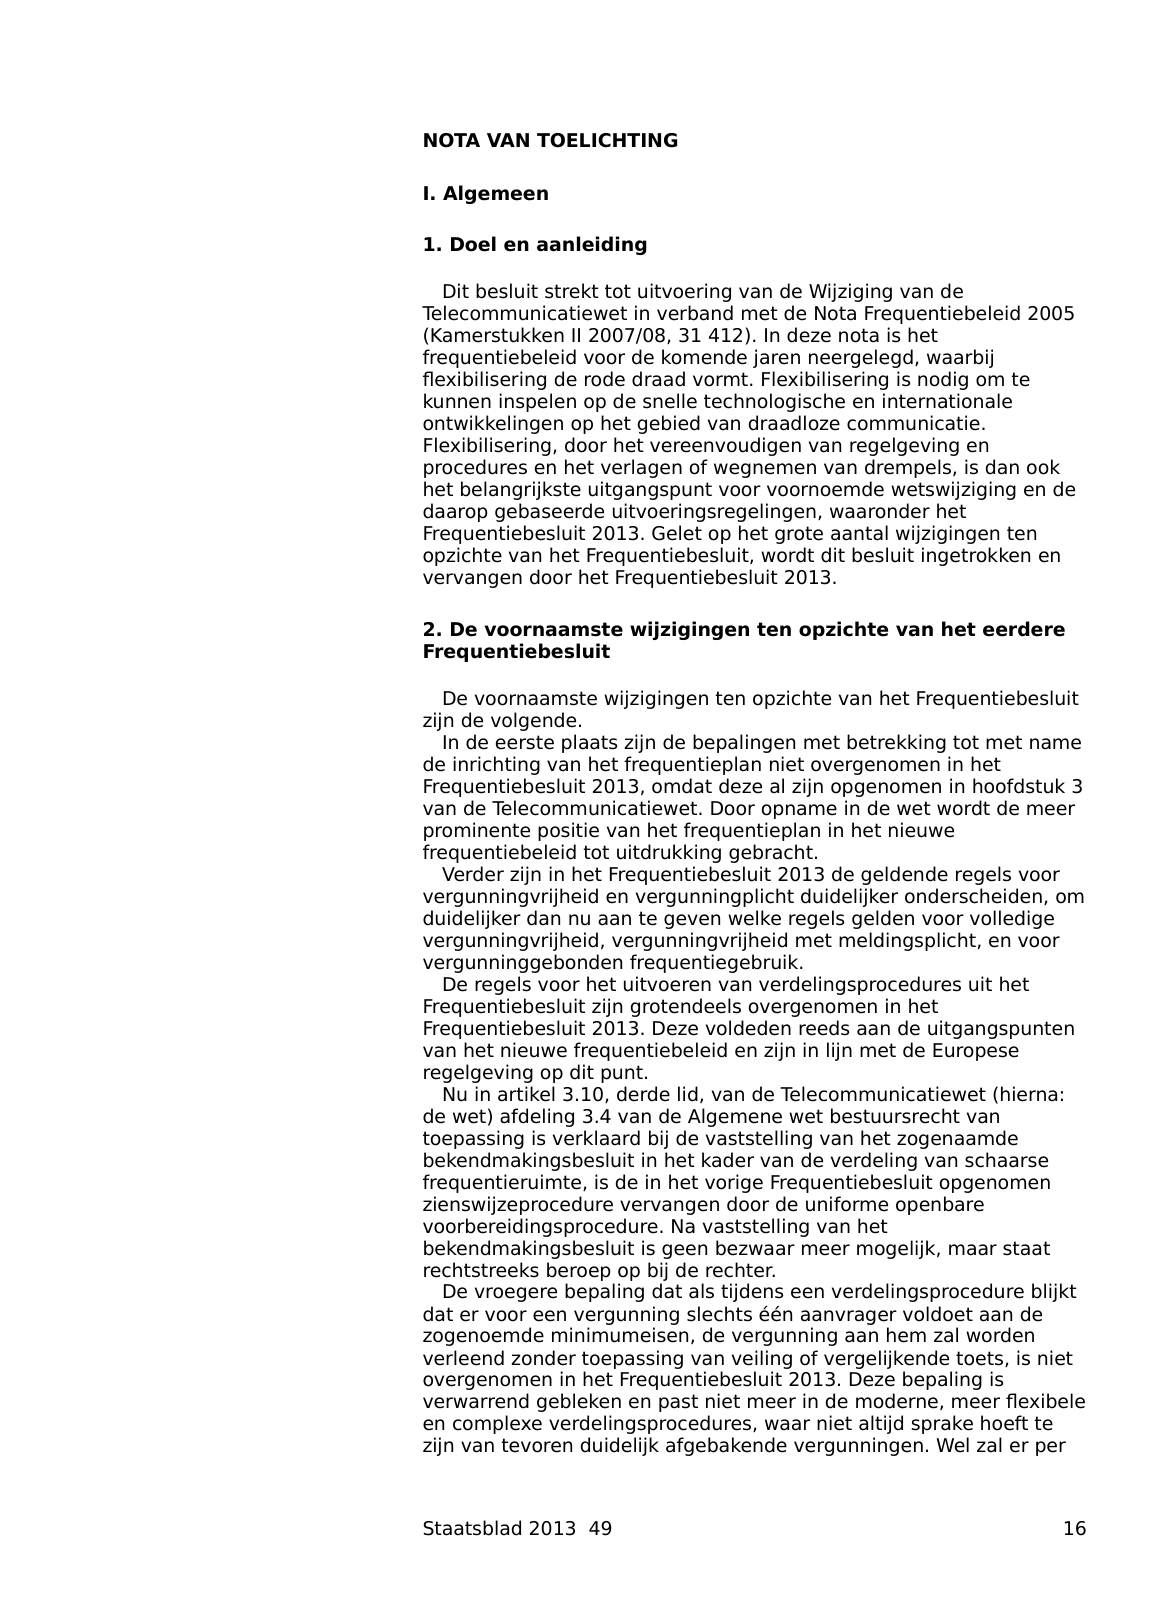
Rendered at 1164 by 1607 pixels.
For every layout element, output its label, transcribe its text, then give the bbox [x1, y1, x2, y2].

subtitle I. Algemeen [422, 182, 1087, 204]
text Dit besluit strekt tot uitvoering van de Wijziging van de Telecommunicatiewet in verband met de Nota Frequentiebeleid 2005 (Kamerstukken II 2007/08, 31 412). In deze nota is het frequentiebeleid voor de komende jaren neergelegd, waarbij flexibilisering de rode draad vormt. Flexibilisering is nodig om te kunnen inspelen op de snelle technologische en internationale ontwikkelingen op het gebied van draadloze communicatie. Flexibilisering, door het vereenvoudigen van regelgeving en procedures en het verlagen of wegnemen van drempels, is dan ook het belangrijkste uitgangspunt voor voornoemde wetswijziging en de daarop gebaseerde uitvoeringsregelingen, waaronder het Frequentiebesluit 2013. Gelet op het grote aantal wijzigingen ten opzichte van het Frequentiebesluit, wordt dit besluit ingetrokken en vervangen door het Frequentiebesluit 2013. [422, 281, 1087, 589]
subtitle 1. Doel en aanleiding [422, 234, 1087, 256]
text Nu in artikel 3.10, derde lid, van de Telecommunicatiewet (hierna: de wet) afdeling 3.4 van de Algemene wet bestuursrecht van toepassing is verklaard bij de vaststelling van het zogenaamde bekendmakingsbesluit in het kader van de verdeling van schaarse frequentieruimte, is de in het vorige Frequentiebesluit opgenomen zienswijzeprocedure vervangen door de uniforme openbare voorbereidingsprocedure. Na vaststelling van het bekendmakingsbesluit is geen bezwaar meer mogelijk, maar staat rechtstreeks beroep op bij de rechter. [422, 1084, 1087, 1281]
text De voornaamste wijzigingen ten opzichte van het Frequentiebesluit zijn de volgende. [422, 688, 1087, 732]
text De regels voor het uitvoeren van verdelingsprocedures uit het Frequentiebesluit zijn grotendeels overgenomen in het Frequentiebesluit 2013. Deze voldeden reeds aan de uitgangspunten van het nieuwe frequentiebeleid en zijn in lijn met de Europese regelgeving op dit punt. [422, 974, 1087, 1084]
text In de eerste plaats zijn de bepalingen met betrekking tot met name de inrichting van het frequentieplan niet overgenomen in het Frequentiebesluit 2013, omdat deze al zijn opgenomen in hoofdstuk 3 van de Telecommunicatiewet. Door opname in de wet wordt de meer prominente positie van het frequentieplan in het nieuwe frequentiebeleid tot uitdrukking gebracht. [422, 732, 1087, 864]
text De vroegere bepaling dat als tijdens een verdelingsprocedure blijkt dat er voor een vergunning slechts één aanvrager voldoet aan de zogenoemde minimumeisen, de vergunning aan hem zal worden verleend zonder toepassing van veiling of vergelijkende toets, is niet overgenomen in het Frequentiebesluit 2013. Deze bepaling is verwarrend gebleken en past niet meer in de moderne, meer flexibele en complexe verdelingsprocedures, waar niet altijd sprake hoeft te zijn van tevoren duidelijk afgebakende vergunningen. Wel zal er per [422, 1281, 1087, 1457]
text Verder zijn in het Frequentiebesluit 2013 de geldende regels voor vergunningvrijheid en vergunningplicht duidelijker onderscheiden, om duidelijker dan nu aan te geven welke regels gelden voor volledige vergunningvrijheid, vergunningvrijheid met meldingsplicht, en voor vergunninggebonden frequentiegebruik. [422, 864, 1087, 974]
subtitle 2. De voornaamste wijzigingen ten opzichte van het eerdere Frequentiebesluit [422, 619, 1087, 663]
subtitle NOTA VAN TOELICHTING [422, 130, 1087, 152]
